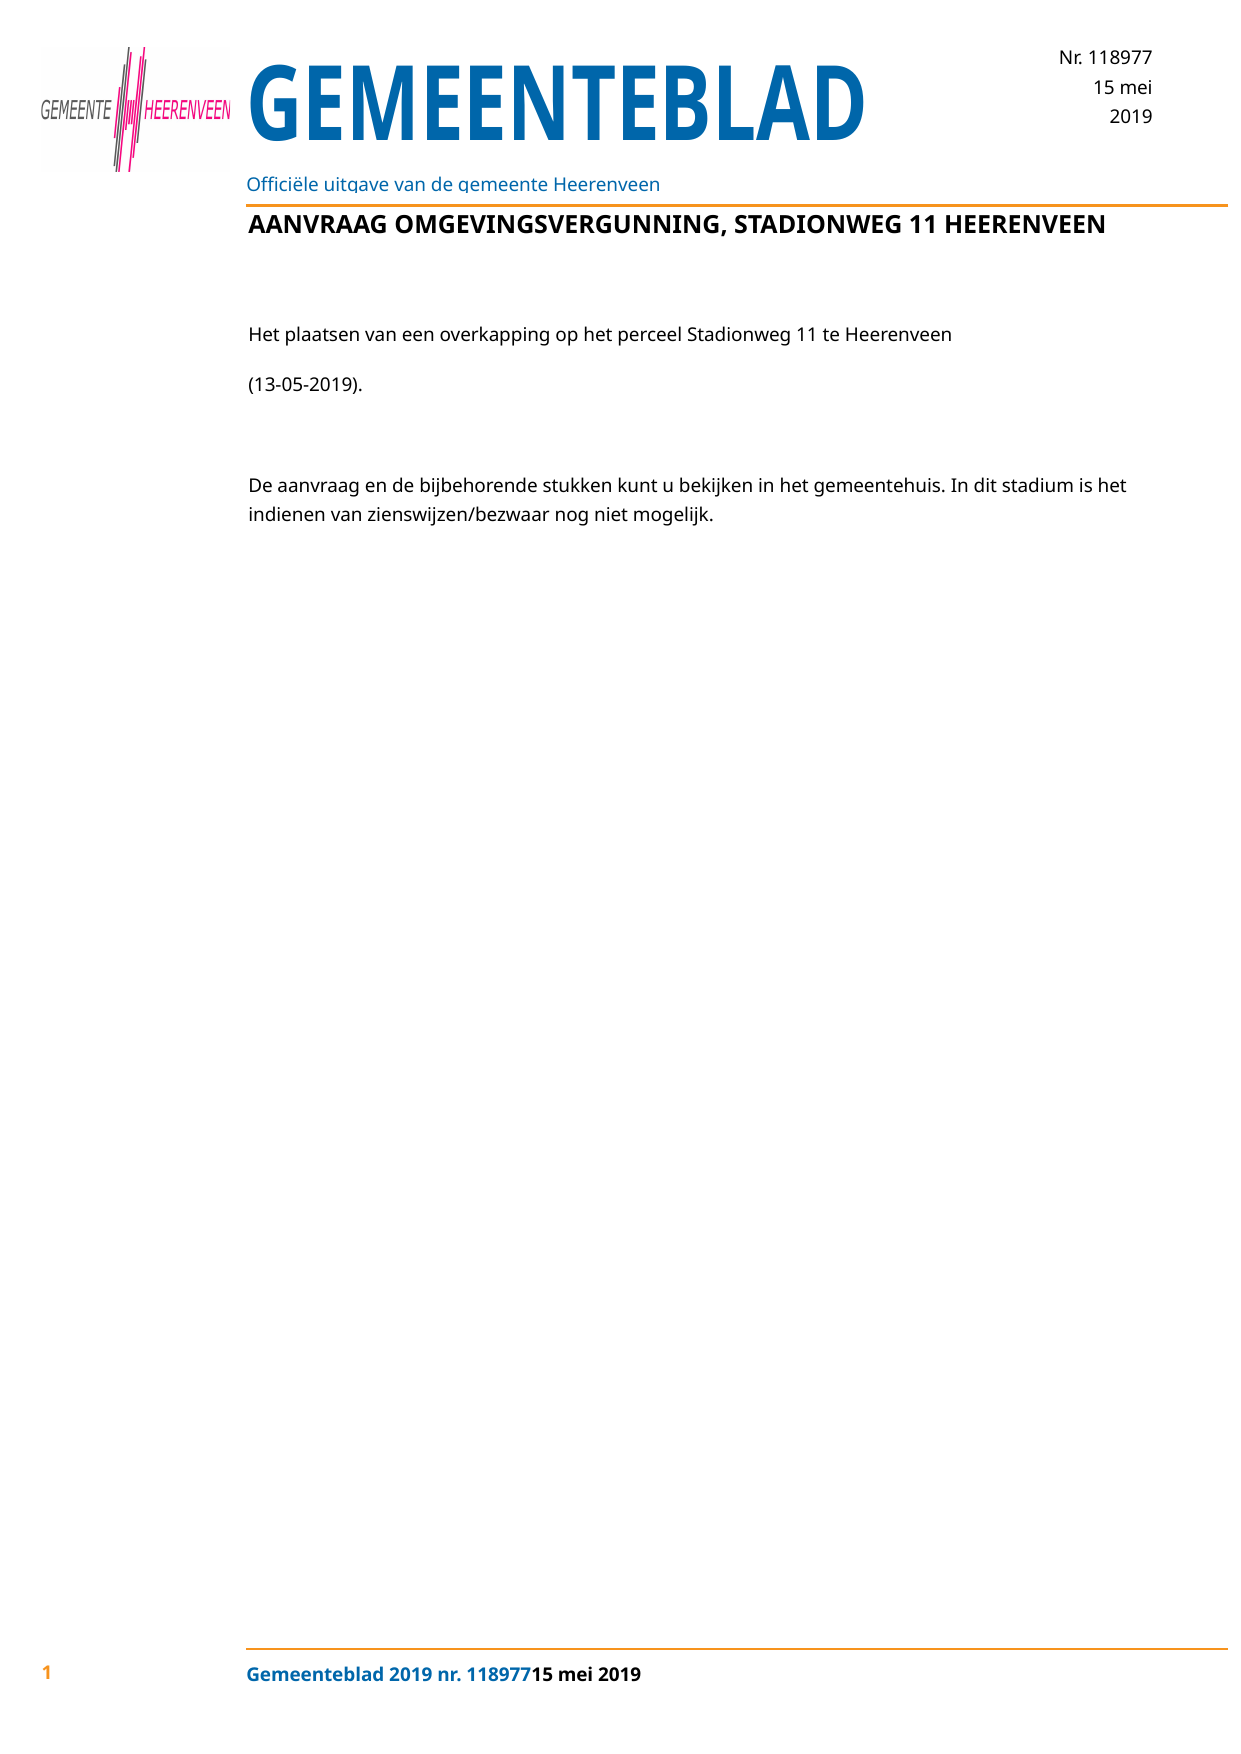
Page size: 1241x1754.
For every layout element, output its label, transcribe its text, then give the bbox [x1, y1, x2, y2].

text (13-05-2019). [248, 371, 1152, 397]
text De aanvraag en de bijbehorende stukken kunt u bekijken in het gemeentehuis. In dit stadium is het indienen van zienswijzen/bezwaar nog niet mogelijk. [248, 472, 1152, 527]
text AANVRAAG OMGEVINGSVERGUNNING, STADIONWEG 11 HEERENVEEN [248, 207, 1152, 241]
picture [41, 47, 231, 172]
text Het plaatsen van een overkapping op het perceel Stadionweg 11 te Heerenveen [248, 321, 1152, 346]
